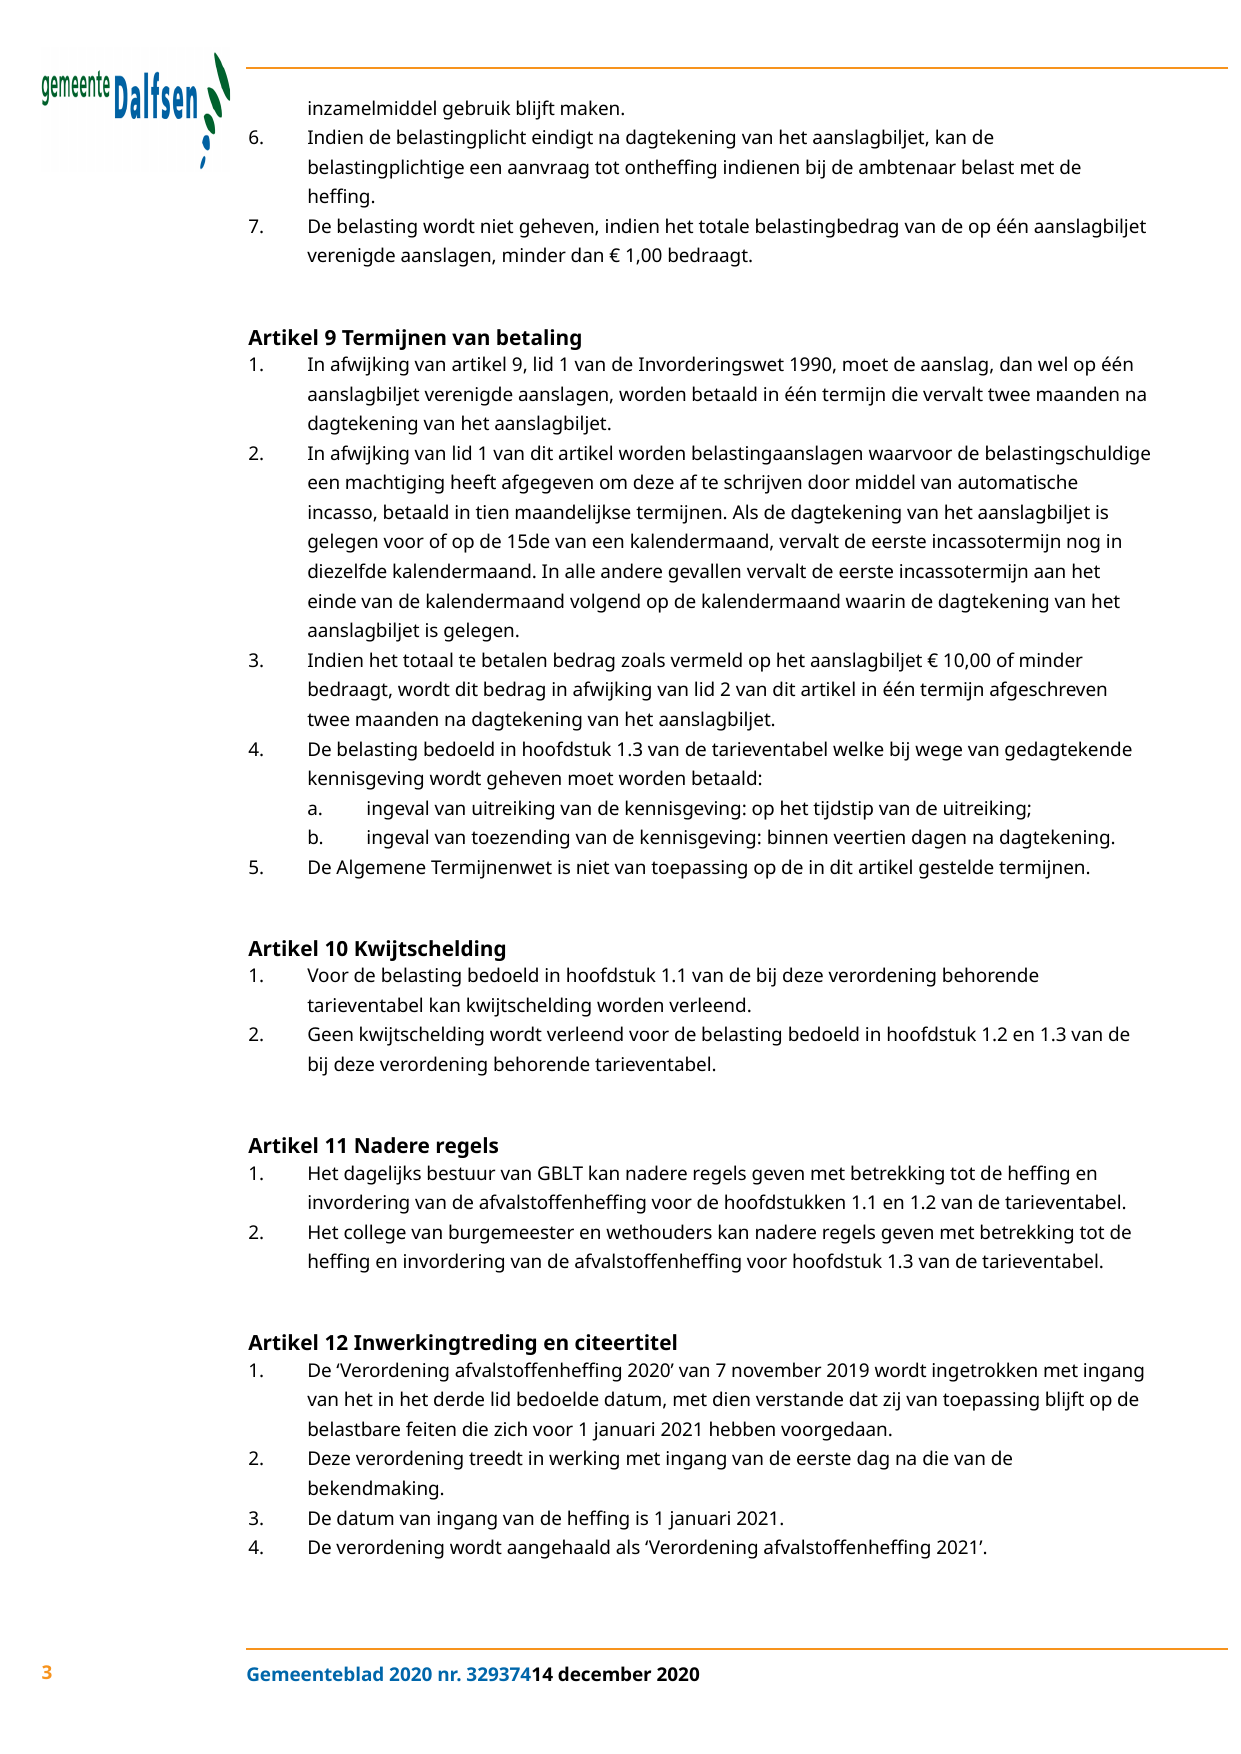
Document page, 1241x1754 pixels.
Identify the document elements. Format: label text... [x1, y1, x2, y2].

list ingeval van toezending van de kennisgeving: binnen veertien dagen na dagtekening. [307, 824, 1152, 850]
text Artikel 12 Inwerkingtreding en citeertitel [248, 1328, 1152, 1357]
list De verordening wordt aangehaald als ‘Verordening afvalstoffenheffing 2021’. [248, 1534, 1152, 1560]
list Voor de belasting bedoeld in hoofdstuk 1.1 van de bij deze verordening behorende tarieventabel kan kwijtschelding worden verleend. [248, 962, 1152, 1018]
text Artikel 9 Termijnen van betaling [248, 323, 1152, 351]
list De Algemene Termijnenwet is niet van toepassing op de in dit artikel gestelde termijnen. [248, 854, 1152, 880]
list Geen kwijtschelding wordt verleend voor de belasting bedoeld in hoofdstuk 1.2 en 1.3 van de bij deze verordening behorende tarieventabel. [248, 1022, 1152, 1077]
list De belasting bedoeld in hoofdstuk 1.3 van de tarieventabel welke bij wege van gedagtekende kennisgeving wordt geheven moet worden betaald: [248, 736, 1152, 791]
list ingeval van uitreiking van de kennisgeving: op het tijdstip van de uitreiking; [307, 795, 1152, 821]
list De datum van ingang van de heffing is 1 januari 2021. [248, 1505, 1152, 1531]
list Deze verordening treedt in werking met ingang van de eerste dag na die van de bekendmaking. [248, 1446, 1152, 1501]
list De ‘Verordening afvalstoffenheffing 2020’ van 7 november 2019 wordt ingetrokken met ingang van het in het derde lid bedoelde datum, met dien verstande dat zij van toepassing blijft op de belastbare feiten die zich voor 1 januari 2021 hebben voorgedaan. [248, 1357, 1152, 1442]
text Artikel 11 Nadere regels [248, 1131, 1152, 1160]
list Het dagelijks bestuur van GBLT kan nadere regels geven met betrekking tot de heffing en invordering van de afvalstoffenheffing voor de hoofdstukken 1.1 en 1.2 van de tarieventabel. [248, 1160, 1152, 1215]
list inzamelmiddel gebruik blijft maken. [248, 95, 1152, 121]
list In afwijking van artikel 9, lid 1 van de Invorderingswet 1990, moet de aanslag, dan wel op één aanslagbiljet verenigde aanslagen, worden betaald in één termijn die vervalt twee maanden na dagtekening van het aanslagbiljet. [248, 351, 1152, 436]
text Artikel 10 Kwijtschelding [248, 934, 1152, 962]
picture [41, 47, 231, 172]
list Indien de belastingplicht eindigt na dagtekening van het aanslagbiljet, kan de belastingplichtige een aanvraag tot ontheffing indienen bij de ambtenaar belast met de heffing. [248, 124, 1152, 209]
list Indien het totaal te betalen bedrag zoals vermeld op het aanslagbiljet € 10,00 of minder bedraagt, wordt dit bedrag in afwijking van lid 2 van dit artikel in één termijn afgeschreven twee maanden na dagtekening van het aanslagbiljet. [248, 647, 1152, 732]
list In afwijking van lid 1 van dit artikel worden belastingaanslagen waarvoor de belastingschuldige een machtiging heeft afgegeven om deze af te schrijven door middel van automatische incasso, betaald in tien maandelijkse termijnen. Als de dagtekening van het aanslagbiljet is gelegen voor of op de 15de van een kalendermaand, vervalt de eerste incassotermijn nog in diezelfde kalendermaand. In alle andere gevallen vervalt de eerste incassotermijn aan het einde van de kalendermaand volgend op de kalendermaand waarin de dagtekening van het aanslagbiljet is gelegen. [248, 440, 1152, 643]
list De belasting wordt niet geheven, indien het totale belastingbedrag van de op één aanslagbiljet verenigde aanslagen, minder dan € 1,00 bedraagt. [248, 213, 1152, 268]
list Het college van burgemeester en wethouders kan nadere regels geven met betrekking tot de heffing en invordering van de afvalstoffenheffing voor hoofdstuk 1.3 van de tarieventabel. [248, 1219, 1152, 1274]
